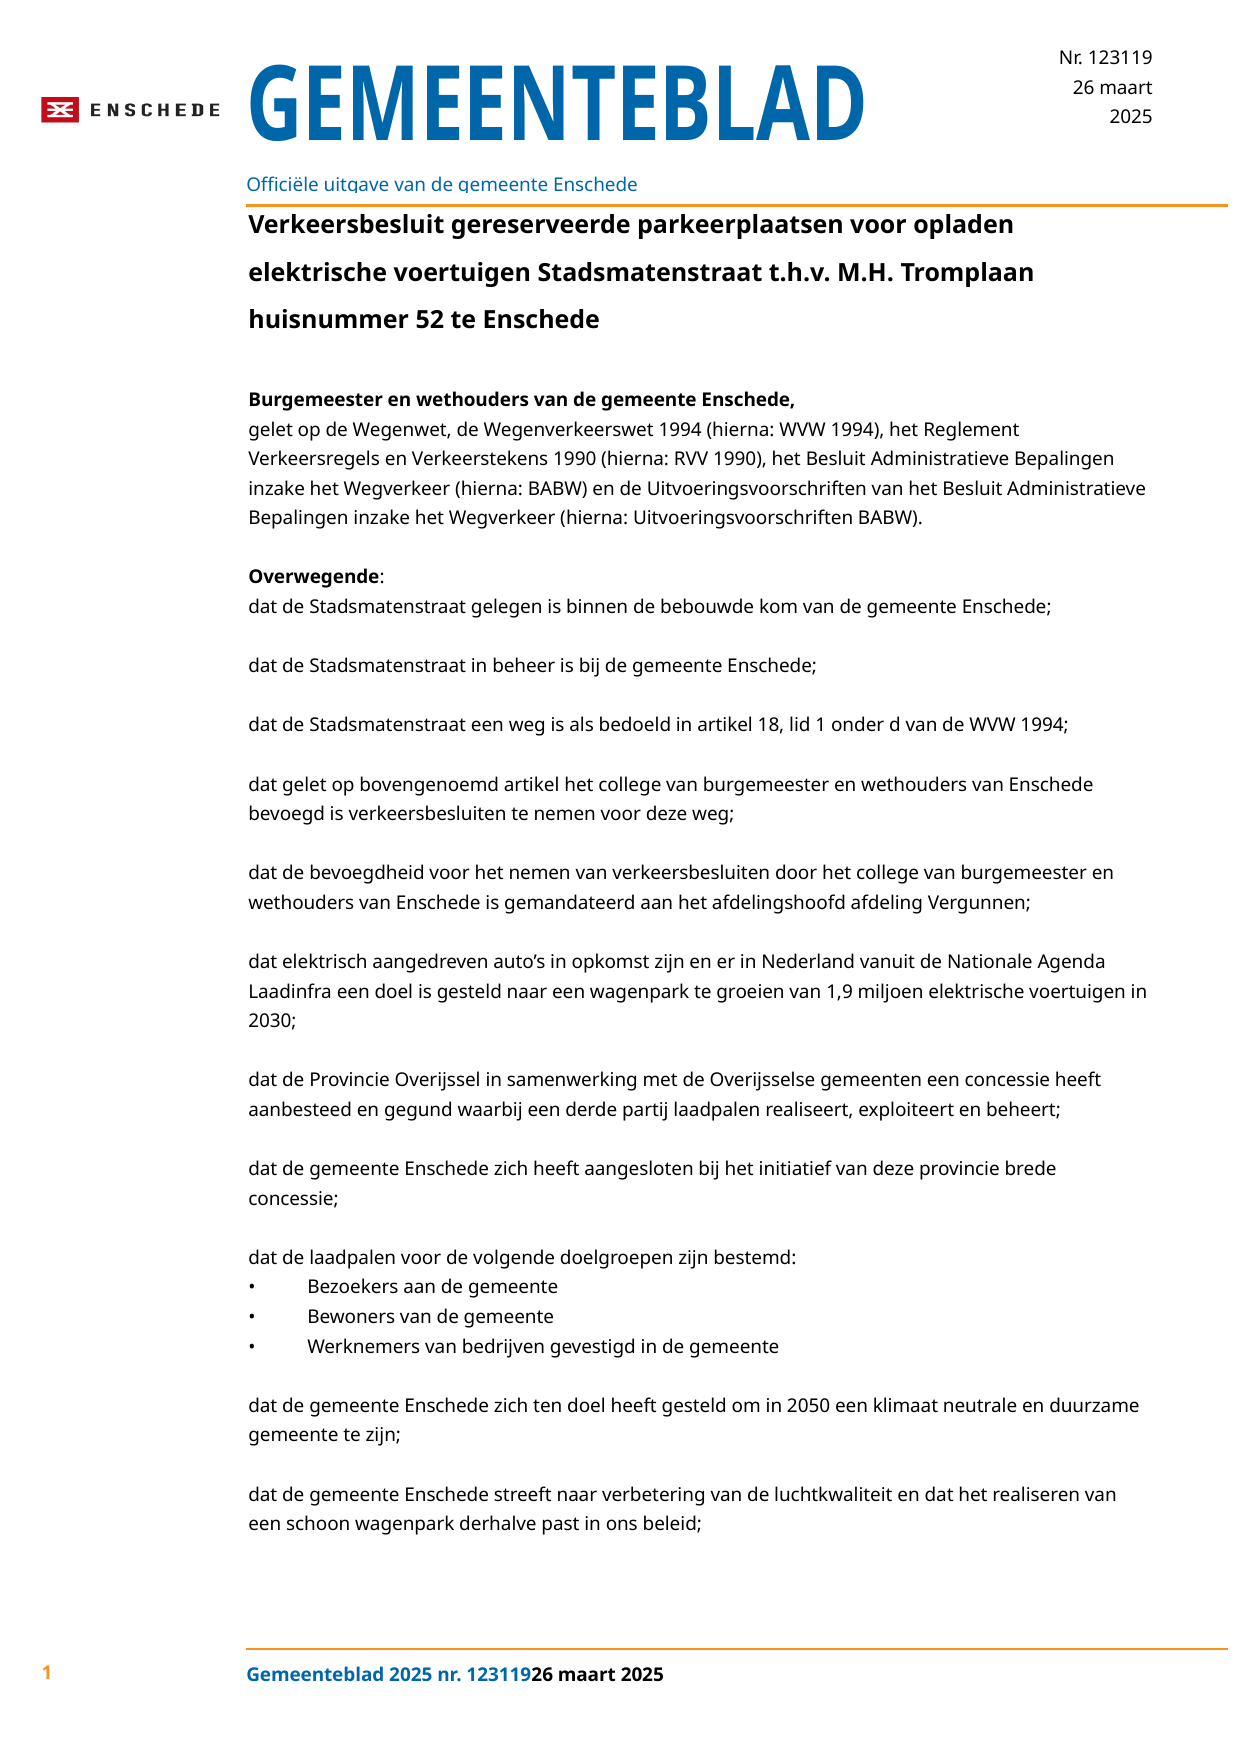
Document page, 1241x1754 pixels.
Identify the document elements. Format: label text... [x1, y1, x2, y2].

text dat de bevoegdheid voor het nemen van verkeersbesluiten door het college van burgemeester en wethouders van Enschede is gemandateerd aan het afdelingshoofd afdeling Vergunnen; [248, 859, 1152, 915]
text dat gelet op bovengenoemd artikel het college van burgemeester en wethouders van Enschede bevoegd is verkeersbesluiten te nemen voor deze weg; [248, 771, 1152, 826]
text dat de Provincie Overijssel in samenwerking met de Overijsselse gemeenten een concessie heeft aanbesteed en gegund waarbij een derde partij laadpalen realiseert, exploiteert en beheert; [248, 1067, 1152, 1122]
text dat elektrisch aangedreven auto’s in opkomst zijn en er in Nederland vanuit de Nationale Agenda Laadinfra een doel is gesteld naar een wagenpark te groeien van 1,9 miljoen elektrische voertuigen in 2030; [248, 948, 1152, 1033]
text dat de laadpalen voor de volgende doelgroepen zijn bestemd: [248, 1244, 1152, 1270]
list Bewoners van de gemeente [248, 1303, 1152, 1329]
list Werknemers van bedrijven gevestigd in de gemeente [248, 1333, 1152, 1359]
text dat de Stadsmatenstraat in beheer is bij de gemeente Enschede; [248, 652, 1152, 678]
text Burgemeester en wethouders van de gemeente Enschede, [248, 386, 1152, 412]
text Verkeersbesluit gereserveerde parkeerplaatsen voor opladen elektrische voertuigen Stadsmatenstraat t.h.v. M.H. Tromplaan huisnummer 52 te Enschede [248, 207, 1152, 336]
text dat de Stadsmatenstraat gelegen is binnen de bebouwde kom van de gemeente Enschede; [248, 593, 1152, 619]
text gelet op de Wegenwet, de Wegenverkeerswet 1994 (hierna: WVW 1994), het Reglement Verkeersregels en Verkeerstekens 1990 (hierna: RVV 1990), het Besluit Administratieve Bepalingen inzake het Wegverkeer (hierna: BABW) en de Uitvoeringsvoorschriften van het Besluit Administratieve Bepalingen inzake het Wegverkeer (hierna: Uitvoeringsvoorschriften BABW). [248, 416, 1152, 530]
text Overwegende: [248, 564, 1152, 589]
text dat de gemeente Enschede zich heeft aangesloten bij het initiatief van deze provincie brede concessie; [248, 1155, 1152, 1211]
text dat de gemeente Enschede zich ten doel heeft gesteld om in 2050 een klimaat neutrale en duurzame gemeente te zijn; [248, 1392, 1152, 1447]
text dat de Stadsmatenstraat een weg is als bedoeld in artikel 18, lid 1 onder d van de WVW 1994; [248, 712, 1152, 737]
text dat de gemeente Enschede streeft naar verbetering van de luchtkwaliteit en dat het realiseren van een schoon wagenpark derhalve past in ons beleid; [248, 1481, 1152, 1536]
picture [41, 47, 231, 172]
list Bezoekers aan de gemeente [248, 1274, 1152, 1299]
